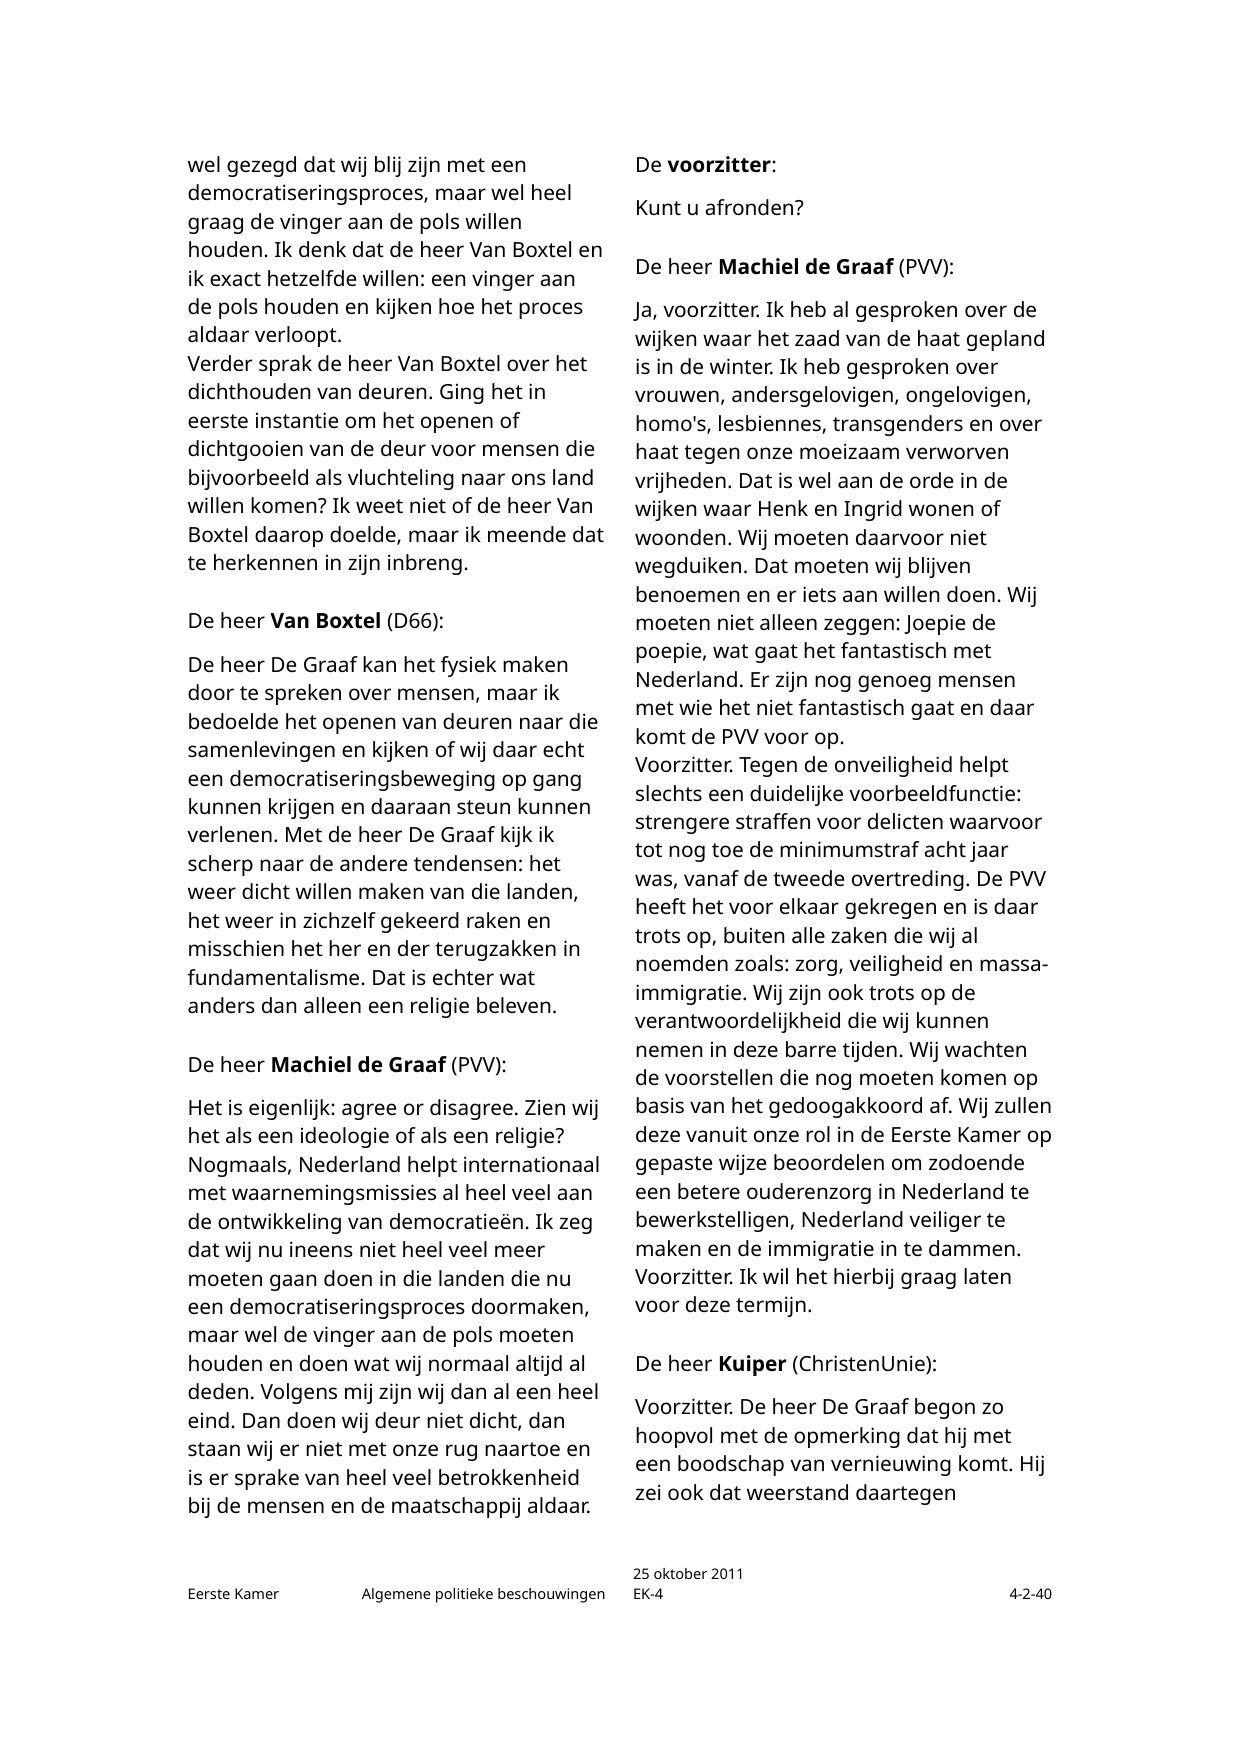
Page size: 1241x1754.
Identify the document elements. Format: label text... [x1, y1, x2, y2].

text De heer Machiel de Graaf (PVV): [187, 1050, 605, 1078]
text De voorzitter: [635, 150, 1053, 178]
text Voorzitter. De heer De Graaf begon zo hoopvol met de opmerking dat hij met een boodschap van vernieuwing komt. Hij zei ook dat weerstand daartegen [635, 1392, 1053, 1506]
text wel gezegd dat wij blij zijn met een democratiseringsproces, maar wel heel graag de vinger aan de pols willen houden. Ik denk dat de heer Van Boxtel en ik exact hetzelfde willen: een vinger aan de pols houden en kijken hoe het proces aldaar verloopt. [187, 150, 605, 349]
text Kunt u afronden? [635, 193, 1053, 222]
text De heer De Graaf kan het fysiek maken door te spreken over mensen, maar ik bedoelde het openen van deuren naar die samenlevingen en kijken of wij daar echt een democratiseringsbeweging op gang kunnen krijgen en daaraan steun kunnen verlenen. Met de heer De Graaf kijk ik scherp naar de andere tendensen: het weer dicht willen maken van die landen, het weer in zichzelf gekeerd raken en misschien het her en der terugzakken in fundamentalisme. Dat is echter wat anders dan alleen een religie beleven. [187, 650, 605, 1020]
text Voorzitter. Ik wil het hierbij graag laten voor deze termijn. [635, 1262, 1053, 1319]
text Ja, voorzitter. Ik heb al gesproken over de wijken waar het zaad van de haat gepland is in de winter. Ik heb gesproken over vrouwen, andersgelovigen, ongelovigen, homo's, lesbiennes, transgenders en over haat tegen onze moeizaam verworven vrijheden. Dat is wel aan de orde in de wijken waar Henk en Ingrid wonen of woonden. Wij moeten daarvoor niet wegduiken. Dat moeten wij blijven benoemen en er iets aan willen doen. Wij moeten niet alleen zeggen: Joepie de poepie, wat gaat het fantastisch met Nederland. Er zijn nog genoeg mensen met wie het niet fantastisch gaat en daar komt de PVV voor op. [635, 295, 1053, 750]
text Voorzitter. Tegen de onveiligheid helpt slechts een duidelijke voorbeeldfunctie: strengere straffen voor delicten waarvoor tot nog toe de minimumstraf acht jaar was, vanaf de tweede overtreding. De PVV heeft het voor elkaar gekregen en is daar trots op, buiten alle zaken die wij al noemden zoals: zorg, veiligheid en massa-immigratie. Wij zijn ook trots op de verantwoordelijkheid die wij kunnen nemen in deze barre tijden. Wij wachten de voorstellen die nog moeten komen op basis van het gedoogakkoord af. Wij zullen deze vanuit onze rol in de Eerste Kamer op gepaste wijze beoordelen om zodoende een betere ouderenzorg in Nederland te bewerkstelligen, Nederland veiliger te maken en de immigratie in te dammen. [635, 750, 1053, 1262]
text Het is eigenlijk: agree or disagree. Zien wij het als een ideologie of als een religie? Nogmaals, Nederland helpt internationaal met waarnemingsmissies al heel veel aan de ontwikkeling van democratieën. Ik zeg dat wij nu ineens niet heel veel meer moeten gaan doen in die landen die nu een democratiseringsproces doormaken, maar wel de vinger aan de pols moeten houden en doen wat wij normaal altijd al deden. Volgens mij zijn wij dan al een heel eind. Dan doen wij deur niet dicht, dan staan wij er niet met onze rug naartoe en is er sprake van heel veel betrokkenheid bij de mensen en de maatschappij aldaar. [187, 1093, 605, 1520]
text De heer Machiel de Graaf (PVV): [635, 252, 1053, 280]
text De heer Kuiper (ChristenUnie): [635, 1349, 1053, 1377]
text De heer Van Boxtel (D66): [187, 607, 605, 635]
text Verder sprak de heer Van Boxtel over het dichthouden van deuren. Ging het in eerste instantie om het openen of dichtgooien van de deur voor mensen die bijvoorbeeld als vluchteling naar ons land willen komen? Ik weet niet of de heer Van Boxtel daarop doelde, maar ik meende dat te herkennen in zijn inbreng. [187, 349, 605, 577]
